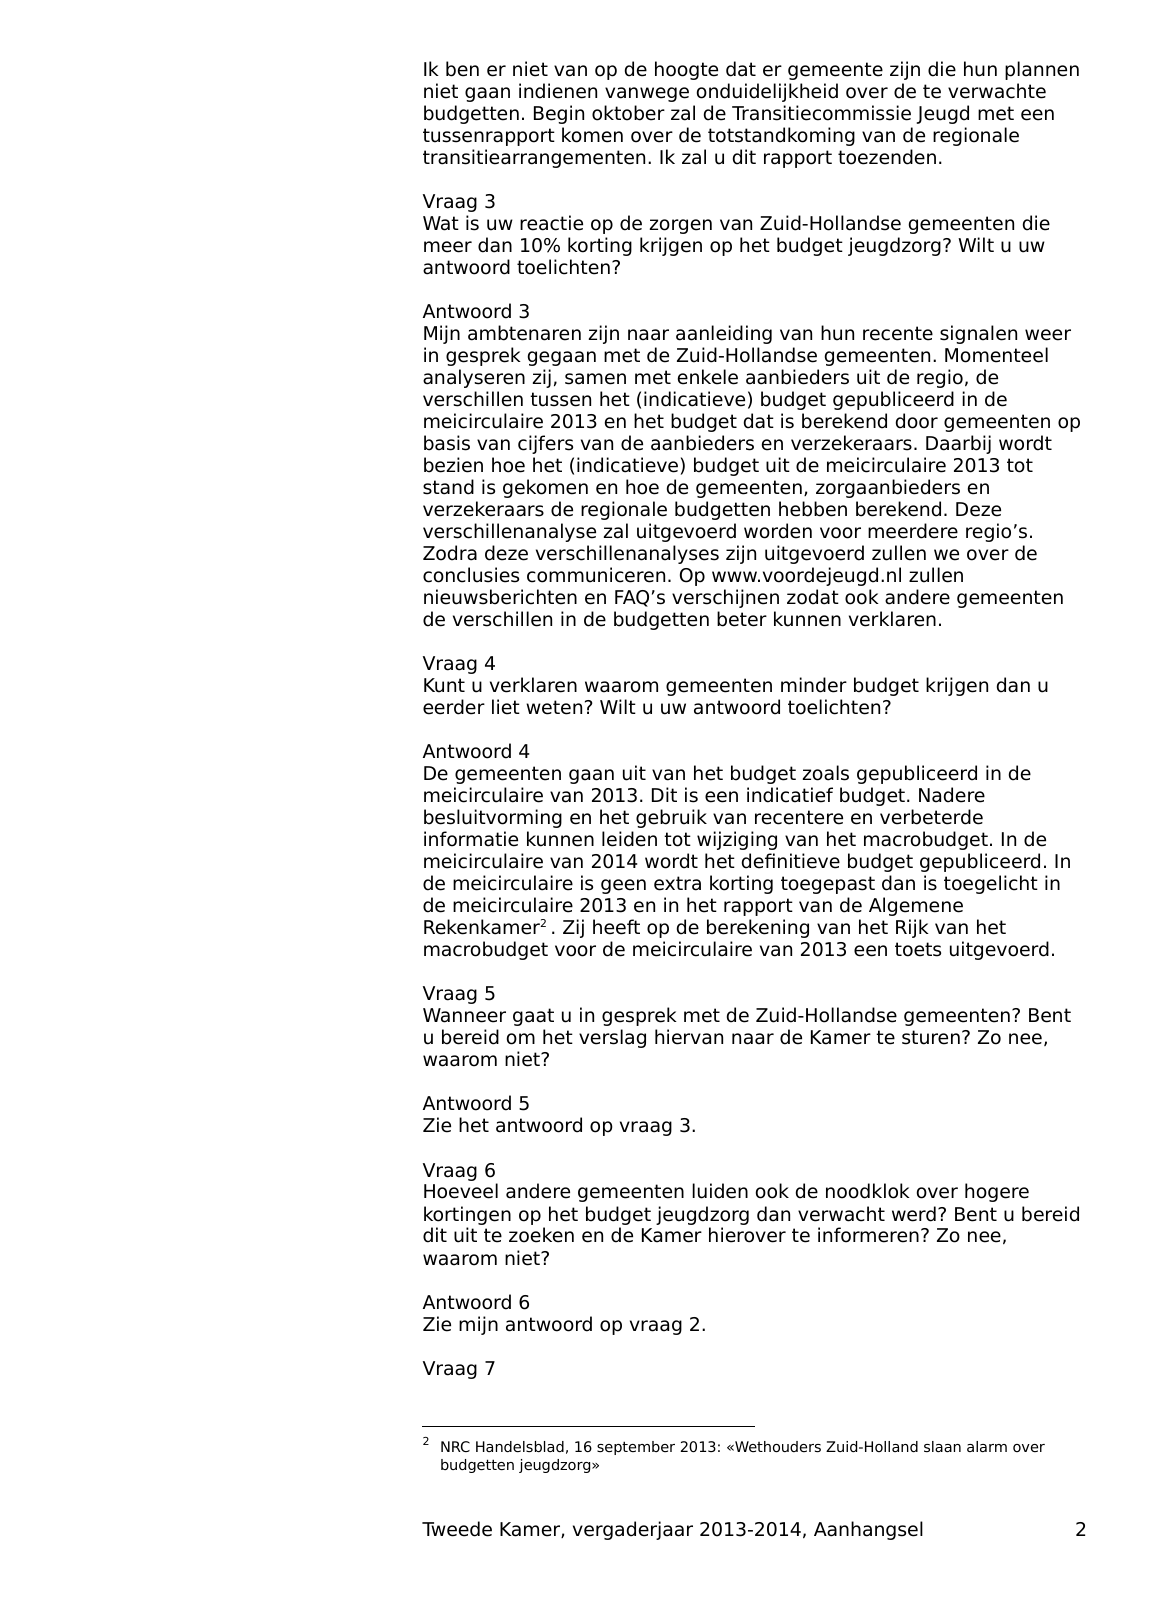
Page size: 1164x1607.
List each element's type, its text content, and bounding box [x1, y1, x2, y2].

text Vraag 6 [422, 1159, 1087, 1181]
text Antwoord 5 [422, 1093, 1087, 1115]
text NRC Handelsblad, 16 september 2013: «Wethouders Zuid-Holland slaan alarm over budgetten jeugdzorg» [422, 1435, 1087, 1474]
text Antwoord 3 [422, 301, 1087, 323]
text Vraag 4 [422, 653, 1087, 675]
text Antwoord 4 [422, 741, 1087, 763]
text De gemeenten gaan uit van het budget zoals gepubliceerd in de meicirculaire van 2013. Dit is een indicatief budget. Nadere besluitvorming en het gebruik van recentere en verbeterde informatie kunnen leiden tot wijziging van het macrobudget. In de meicirculaire van 2014 wordt het definitieve budget gepubliceerd. In de meicirculaire is geen extra korting toegepast dan is toegelicht in de meicirculaire 2013 en in het rapport van de Algemene Rekenkamer. Zij heeft op de berekening van het Rijk van het macrobudget voor de meicirculaire van 2013 een toets uitgevoerd. [422, 763, 1087, 961]
text Hoeveel andere gemeenten luiden ook de noodklok over hogere kortingen op het budget jeugdzorg dan verwacht werd? Bent u bereid dit uit te zoeken en de Kamer hierover te informeren? Zo nee, waarom niet? [422, 1181, 1087, 1269]
text Vraag 3 [422, 191, 1087, 213]
text Mijn ambtenaren zijn naar aanleiding van hun recente signalen weer in gesprek gegaan met de Zuid-Hollandse gemeenten. Momenteel analyseren zij, samen met enkele aanbieders uit de regio, de verschillen tussen het (indicatieve) budget gepubliceerd in de meicirculaire 2013 en het budget dat is berekend door gemeenten op basis van cijfers van de aanbieders en verzekeraars. Daarbij wordt bezien hoe het (indicatieve) budget uit de meicirculaire 2013 tot stand is gekomen en hoe de gemeenten, zorgaanbieders en verzekeraars de regionale budgetten hebben berekend. Deze verschillenanalyse zal uitgevoerd worden voor meerdere regio’s. Zodra deze verschillenanalyses zijn uitgevoerd zullen we over de conclusies communiceren. Op www.voordejeugd.nl zullen nieuwsberichten en FAQ’s verschijnen zodat ook andere gemeenten de verschillen in de budgetten beter kunnen verklaren. [422, 323, 1087, 631]
text Antwoord 6 [422, 1292, 1087, 1313]
text Zie het antwoord op vraag 3. [422, 1115, 1087, 1137]
text Ik ben er niet van op de hoogte dat er gemeente zijn die hun plannen niet gaan indienen vanwege onduidelijkheid over de te verwachte budgetten. Begin oktober zal de Transitiecommissie Jeugd met een tussenrapport komen over de totstandkoming van de regionale transitiearrangementen. Ik zal u dit rapport toezenden. [422, 59, 1087, 169]
text Kunt u verklaren waarom gemeenten minder budget krijgen dan u eerder liet weten? Wilt u uw antwoord toelichten? [422, 675, 1087, 719]
text Wat is uw reactie op de zorgen van Zuid-Hollandse gemeenten die meer dan 10% korting krijgen op het budget jeugdzorg? Wilt u uw antwoord toelichten? [422, 213, 1087, 279]
text Wanneer gaat u in gesprek met de Zuid-Hollandse gemeenten? Bent u bereid om het verslag hiervan naar de Kamer te sturen? Zo nee, waarom niet? [422, 1005, 1087, 1071]
text Vraag 5 [422, 983, 1087, 1005]
text Vraag 7 [422, 1358, 1087, 1380]
text Zie mijn antwoord op vraag 2. [422, 1313, 1087, 1336]
